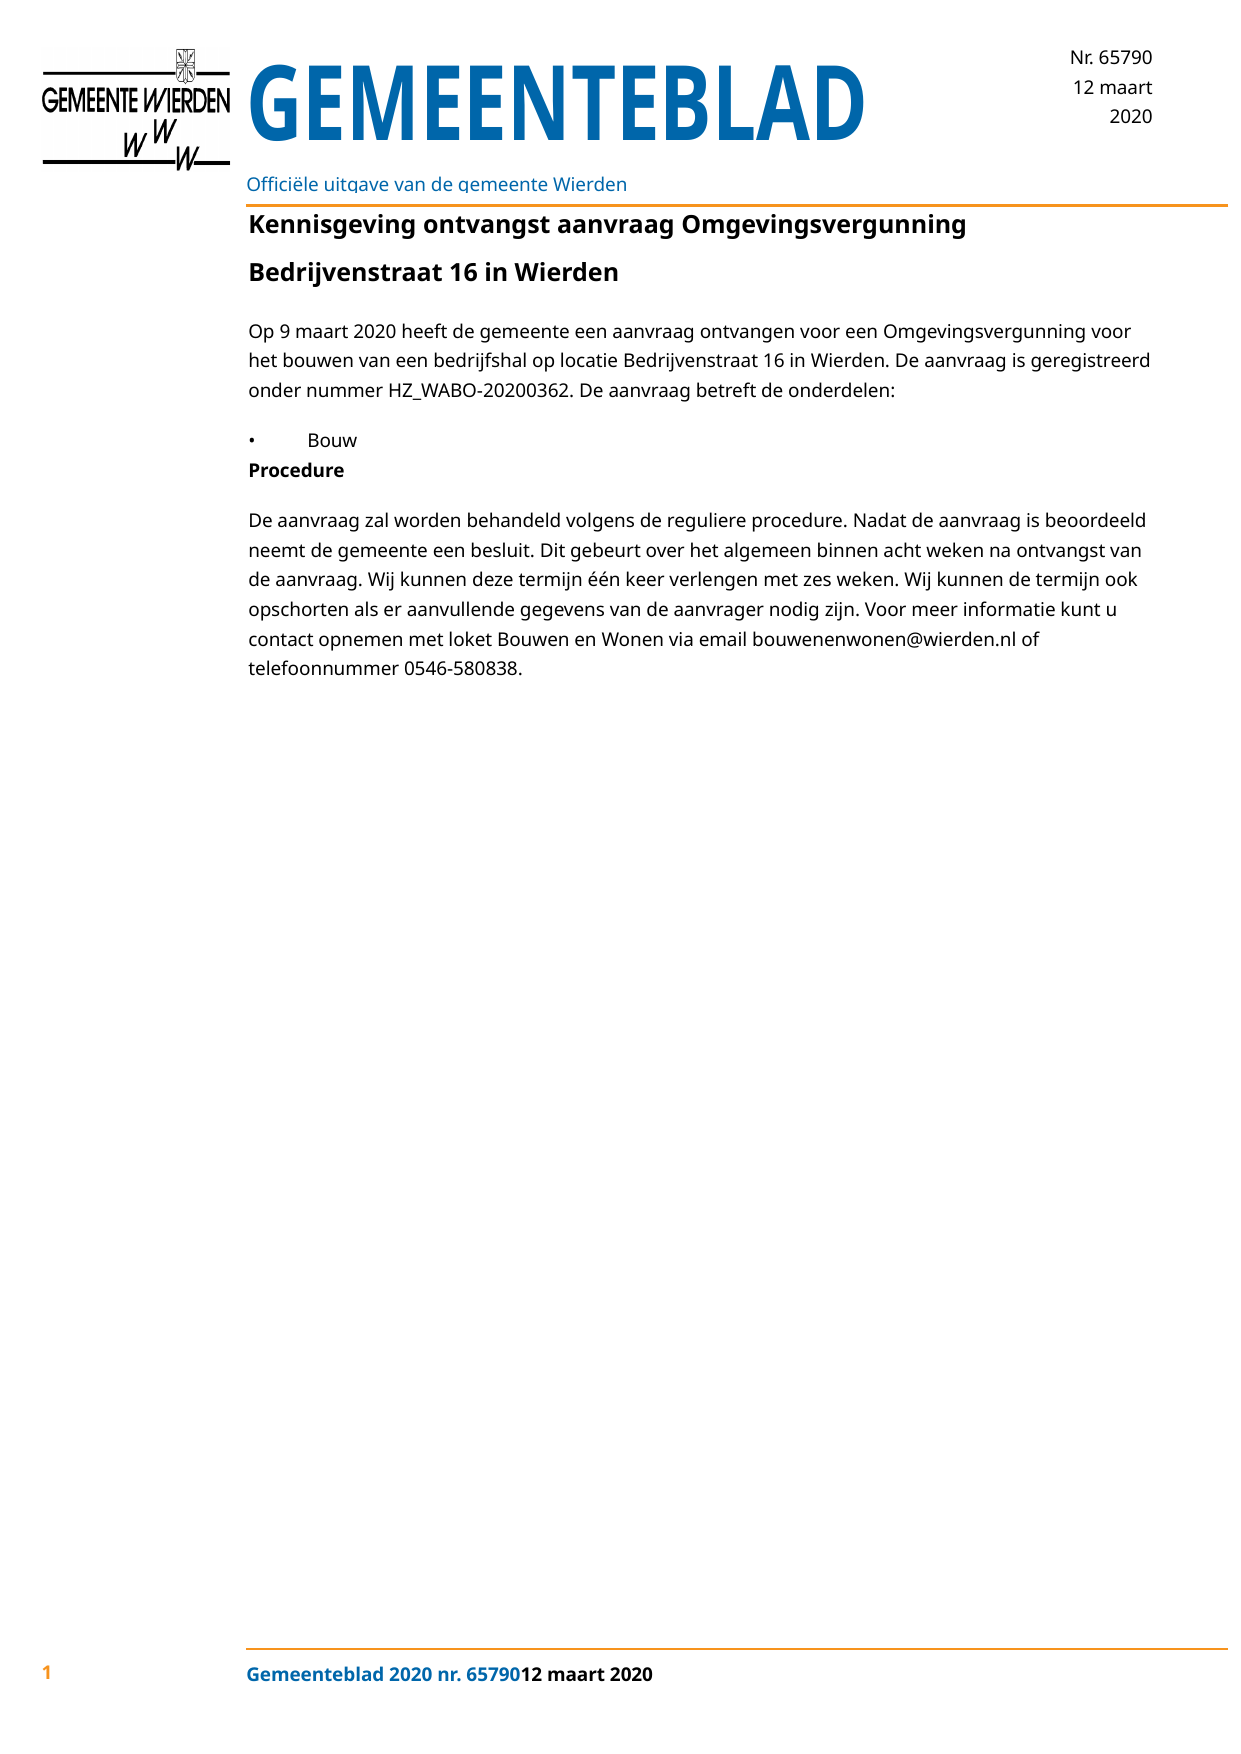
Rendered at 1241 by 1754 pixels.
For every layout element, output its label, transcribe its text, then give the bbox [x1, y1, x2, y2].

text Op 9 maart 2020 heeft de gemeente een aanvraag ontvangen voor een Omgevingsvergunning voor het bouwen van een bedrijfshal op locatie Bedrijvenstraat 16 in Wierden. De aanvraag is geregistreerd onder nummer HZ_WABO-20200362. De aanvraag betreft de onderdelen: [248, 318, 1152, 403]
text Kennisgeving ontvangst aanvraag Omgevingsvergunning Bedrijvenstraat 16 in Wierden [248, 207, 1152, 288]
text Procedure [248, 457, 1152, 483]
text De aanvraag zal worden behandeld volgens de reguliere procedure. Nadat de aanvraag is beoordeeld neemt de gemeente een besluit. Dit gebeurt over het algemeen binnen acht weken na ontvangst van de aanvraag. Wij kunnen deze termijn één keer verlengen met zes weken. Wij kunnen de termijn ook opschorten als er aanvullende gegevens van de aanvrager nodig zijn. Voor meer informatie kunt u contact opnemen met loket Bouwen en Wonen via email bouwenenwonen@wierden.nl of telefoonnummer 0546-580838. [248, 507, 1152, 681]
picture [41, 47, 231, 172]
list Bouw [248, 427, 1152, 453]
